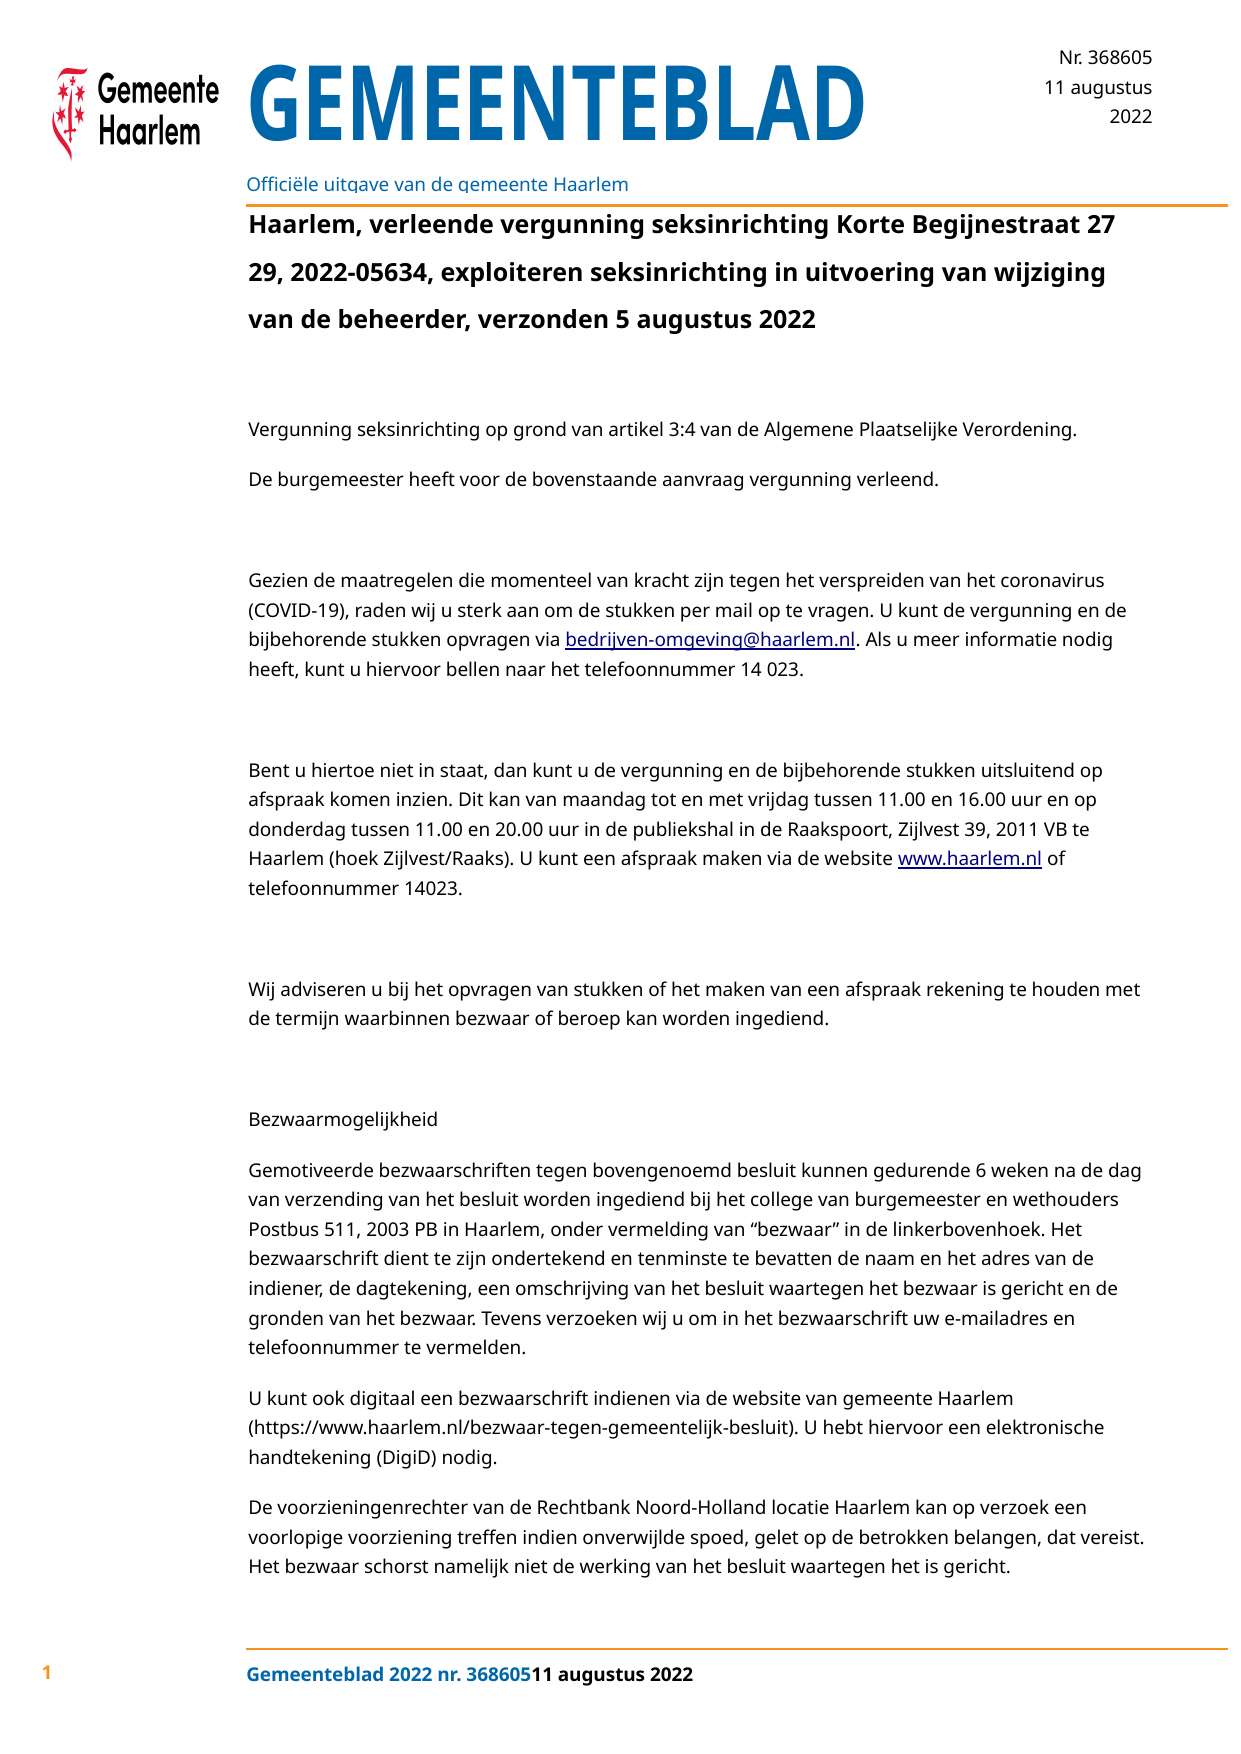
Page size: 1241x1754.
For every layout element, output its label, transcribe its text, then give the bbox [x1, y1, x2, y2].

text U kunt ook digitaal een bezwaarschrift indienen via de website van gemeente Haarlem (https://www.haarlem.nl/bezwaar-tegen-gemeentelijk-besluit). U hebt hiervoor een elektronische handtekening (DigiD) nodig. [248, 1385, 1152, 1469]
text Gemotiveerde bezwaarschriften tegen bovengenoemd besluit kunnen gedurende 6 weken na de dag van verzending van het besluit worden ingediend bij het college van burgemeester en wethouders Postbus 511, 2003 PB in Haarlem, onder vermelding van “bezwaar” in de linkerbovenhoek. Het bezwaarschrift dient te zijn ondertekend en tenminste te bevatten de naam en het adres van de indiener, de dagtekening, een omschrijving van het besluit waartegen het bezwaar is gericht en de gronden van het bezwaar. Tevens verzoeken wij u om in het bezwaarschrift uw e-mailadres en telefoonnummer te vermelden. [248, 1157, 1152, 1360]
text De voorzieningenrechter van de Rechtbank Noord-Holland locatie Haarlem kan op verzoek een voorlopige voorziening treffen indien onverwijlde spoed, gelet op de betrokken belangen, dat vereist. Het bezwaar schorst namelijk niet de werking van het besluit waartegen het is gericht. [248, 1494, 1152, 1579]
text De burgemeester heeft voor de bovenstaande aanvraag vergunning verleend. [248, 466, 1152, 492]
text Haarlem, verleende vergunning seksinrichting Korte Begijnestraat 27 29, 2022-05634, exploiteren seksinrichting in uitvoering van wijziging van de beheerder, verzonden 5 augustus 2022 [248, 207, 1152, 336]
text Bent u hiertoe niet in staat, dan kunt u de vergunning en de bijbehorende stukken uitsluitend op afspraak komen inzien. Dit kan van maandag tot en met vrijdag tussen 11.00 en 16.00 uur en op donderdag tussen 11.00 en 20.00 uur in de publiekshal in de Raakspoort, Zijlvest 39, 2011 VB te Haarlem (hoek Zijlvest/Raaks). U kunt een afspraak maken via de website www.haarlem.nl of telefoonnummer 14023. [248, 757, 1152, 901]
picture [41, 47, 231, 172]
text Vergunning seksinrichting op grond van artikel 3:4 van de Algemene Plaatselijke Verordening. [248, 416, 1152, 442]
text Wij adviseren u bij het opvragen van stukken of het maken van een afspraak rekening te houden met de termijn waarbinnen bezwaar of beroep kan worden ingediend. [248, 976, 1152, 1031]
text Gezien de maatregelen die momenteel van kracht zijn tegen het verspreiden van het coronavirus (COVID-19), raden wij u sterk aan om de stukken per mail op te vragen. U kunt de vergunning en de bijbehorende stukken opvragen via bedrijven-omgeving@haarlem.nl. Als u meer informatie nodig heeft, kunt u hiervoor bellen naar het telefoonnummer 14 023. [248, 567, 1152, 682]
text Bezwaarmogelijkheid [248, 1106, 1152, 1132]
